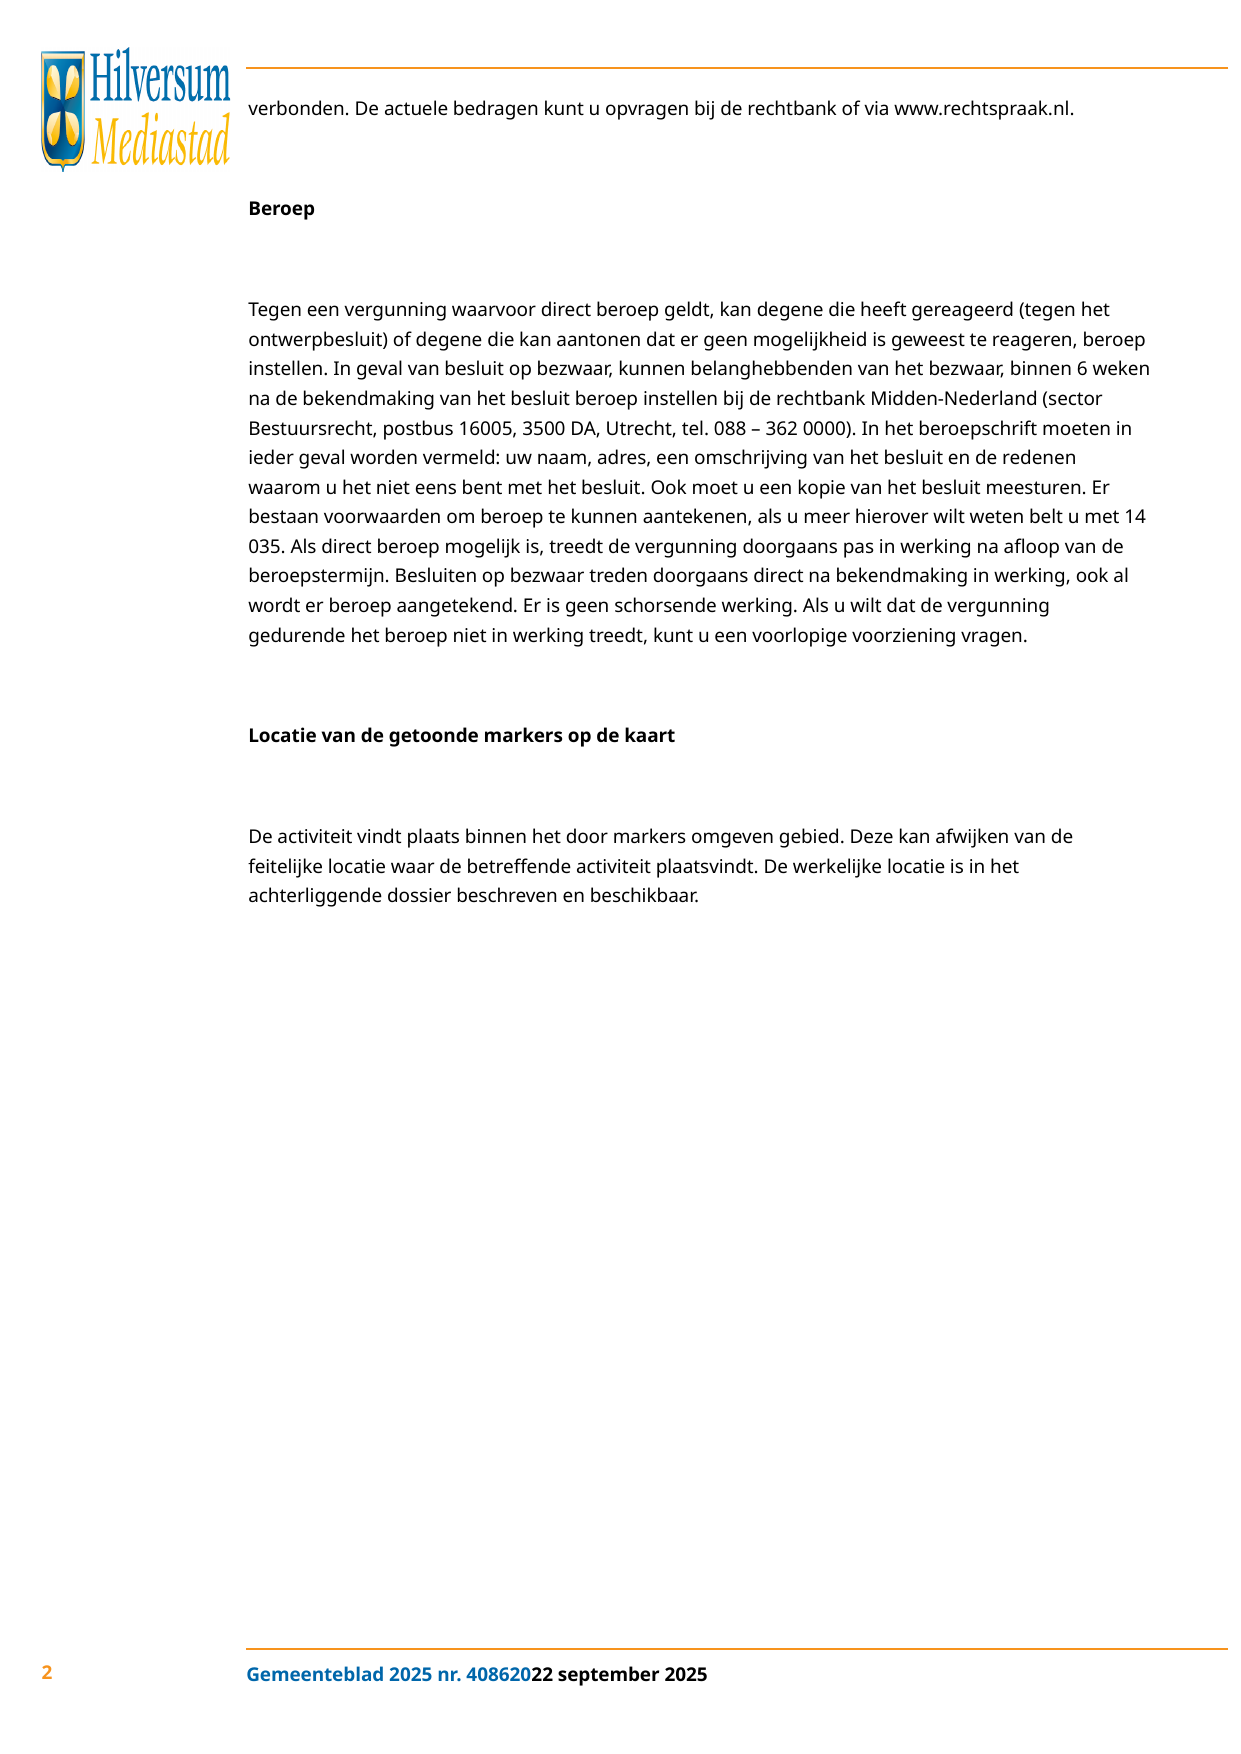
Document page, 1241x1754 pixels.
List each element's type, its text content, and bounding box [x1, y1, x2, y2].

text Locatie van de getoonde markers op de kaart [248, 723, 1152, 748]
text De activiteit vindt plaats binnen het door markers omgeven gebied. Deze kan afwijken van de feitelijke locatie waar de betreffende activiteit plaatsvindt. De werkelijke locatie is in het achterliggende dossier beschreven en beschikbaar. [248, 823, 1152, 908]
text Tegen een vergunning waarvoor direct beroep geldt, kan degene die heeft gereageerd (tegen het ontwerpbesluit) of degene die kan aantonen dat er geen mogelijkheid is geweest te reageren, beroep instellen. In geval van besluit op bezwaar, kunnen belanghebbenden van het bezwaar, binnen 6 weken na de bekendmaking van het besluit beroep instellen bij de rechtbank Midden-Nederland (sector Bestuursrecht, postbus 16005, 3500 DA, Utrecht, tel. 088 – 362 0000). In het beroepschrift moeten in ieder geval worden vermeld: uw naam, adres, een omschrijving van het besluit en de redenen waarom u het niet eens bent met het besluit. Ook moet u een kopie van het besluit meesturen. Er bestaan voorwaarden om beroep te kunnen aantekenen, als u meer hierover wilt weten belt u met 14 035. Als direct beroep mogelijk is, treedt de vergunning doorgaans pas in werking na afloop van de beroepstermijn. Besluiten op bezwaar treden doorgaans direct na bekendmaking in werking, ook al wordt er beroep aangetekend. Er is geen schorsende werking. Als u wilt dat de vergunning gedurende het beroep niet in werking treedt, kunt u een voorlopige voorziening vragen. [248, 296, 1152, 648]
text Beroep [248, 196, 1152, 221]
text verbonden. De actuele bedragen kunt u opvragen bij de rechtbank of via www.rechtspraak.nl. [248, 95, 1152, 121]
picture [41, 47, 231, 172]
